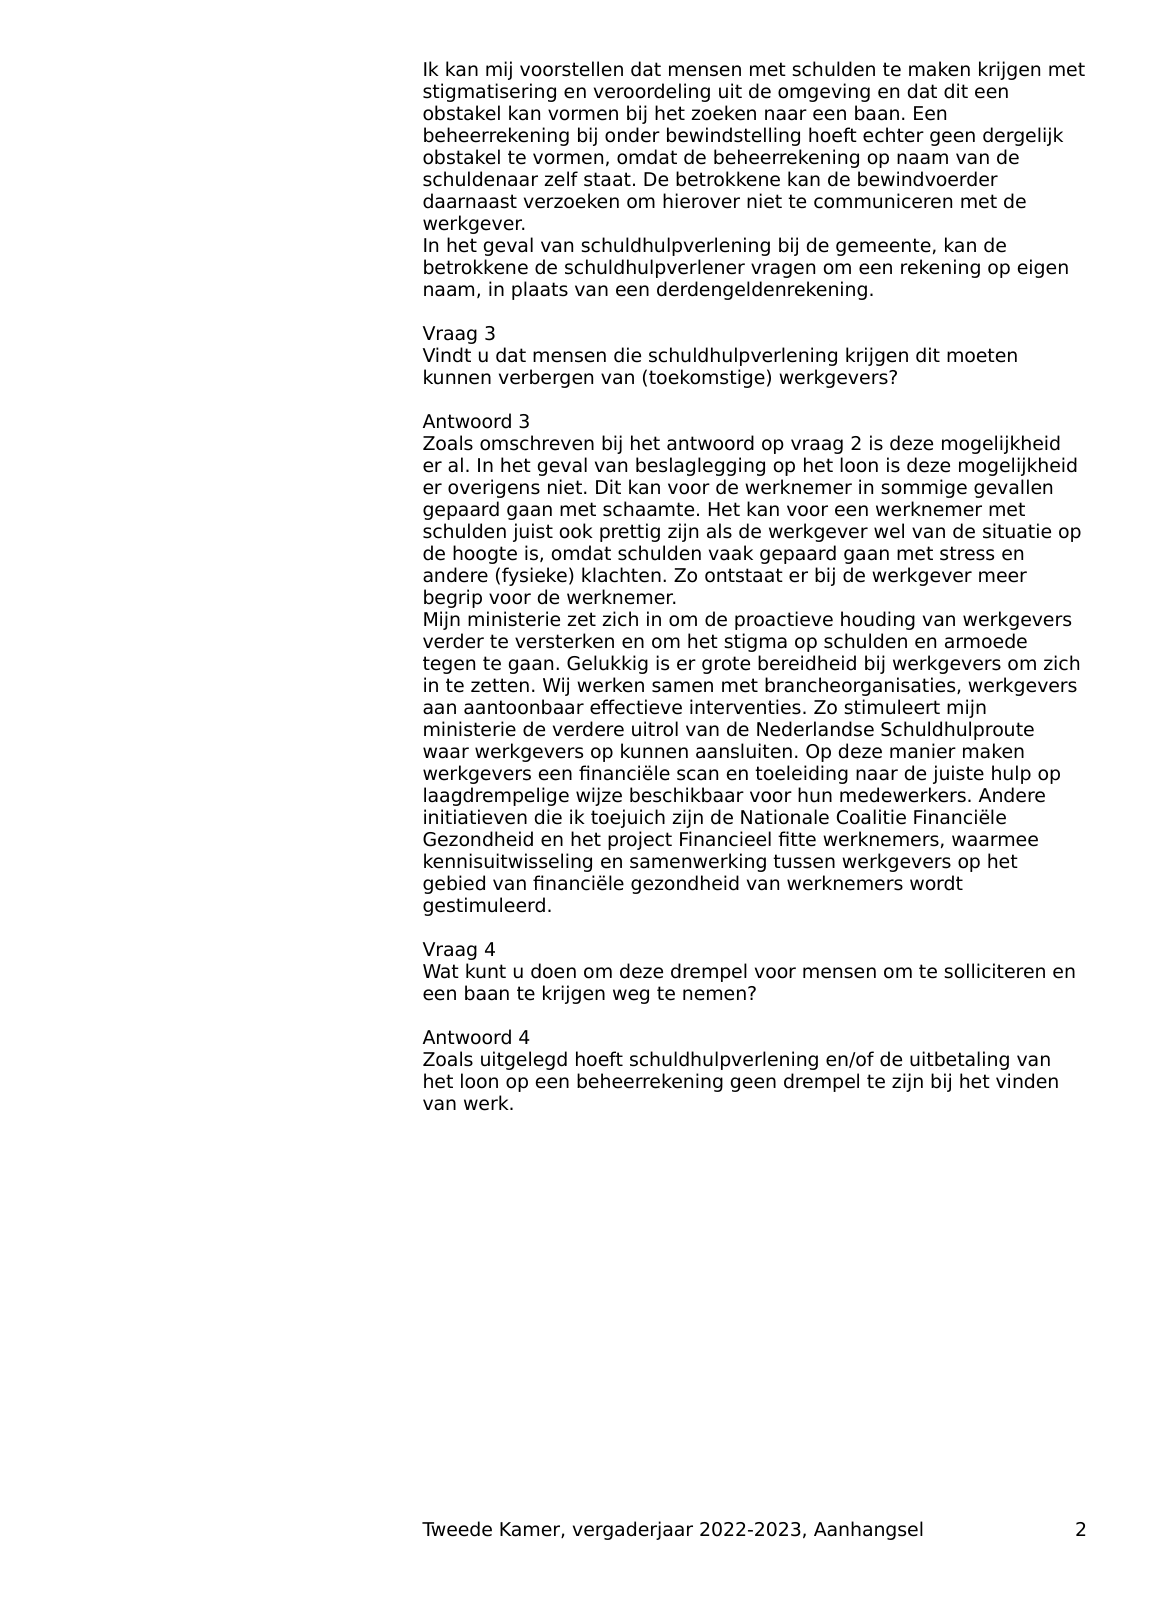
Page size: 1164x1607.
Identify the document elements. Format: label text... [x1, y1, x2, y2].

text Ik kan mij voorstellen dat mensen met schulden te maken krijgen met stigmatisering en veroordeling uit de omgeving en dat dit een obstakel kan vormen bij het zoeken naar een baan. Een beheerrekening bij onder bewindstelling hoeft echter geen dergelijk obstakel te vormen, omdat de beheerrekening op naam van de schuldenaar zelf staat. De betrokkene kan de bewindvoerder daarnaast verzoeken om hierover niet te communiceren met de werkgever. [422, 59, 1087, 235]
text Antwoord 3 [422, 411, 1087, 433]
text Vraag 3 [422, 323, 1087, 345]
text Vraag 4 [422, 939, 1087, 961]
text Zoals uitgelegd hoeft schuldhulpverlening en/of de uitbetaling van het loon op een beheerrekening geen drempel te zijn bij het vinden van werk. [422, 1049, 1087, 1115]
text Zoals omschreven bij het antwoord op vraag 2 is deze mogelijkheid er al. In het geval van beslaglegging op het loon is deze mogelijkheid er overigens niet. Dit kan voor de werknemer in sommige gevallen gepaard gaan met schaamte. Het kan voor een werknemer met schulden juist ook prettig zijn als de werkgever wel van de situatie op de hoogte is, omdat schulden vaak gepaard gaan met stress en andere (fysieke) klachten. Zo ontstaat er bij de werkgever meer begrip voor de werknemer. [422, 433, 1087, 609]
text Mijn ministerie zet zich in om de proactieve houding van werkgevers verder te versterken en om het stigma op schulden en armoede tegen te gaan. Gelukkig is er grote bereidheid bij werkgevers om zich in te zetten. Wij werken samen met brancheorganisaties, werkgevers aan aantoonbaar effectieve interventies. Zo stimuleert mijn ministerie de verdere uitrol van de Nederlandse Schuldhulproute waar werkgevers op kunnen aansluiten. Op deze manier maken werkgevers een financiële scan en toeleiding naar de juiste hulp op laagdrempelige wijze beschikbaar voor hun medewerkers. Andere initiatieven die ik toejuich zijn de Nationale Coalitie Financiële Gezondheid en het project Financieel fitte werknemers, waarmee kennisuitwisseling en samenwerking tussen werkgevers op het gebied van financiële gezondheid van werknemers wordt gestimuleerd. [422, 609, 1087, 917]
text Antwoord 4 [422, 1027, 1087, 1049]
text In het geval van schuldhulpverlening bij de gemeente, kan de betrokkene de schuldhulpverlener vragen om een rekening op eigen naam, in plaats van een derdengeldenrekening. [422, 235, 1087, 301]
text Wat kunt u doen om deze drempel voor mensen om te solliciteren en een baan te krijgen weg te nemen? [422, 961, 1087, 1005]
text Vindt u dat mensen die schuldhulpverlening krijgen dit moeten kunnen verbergen van (toekomstige) werkgevers? [422, 345, 1087, 389]
